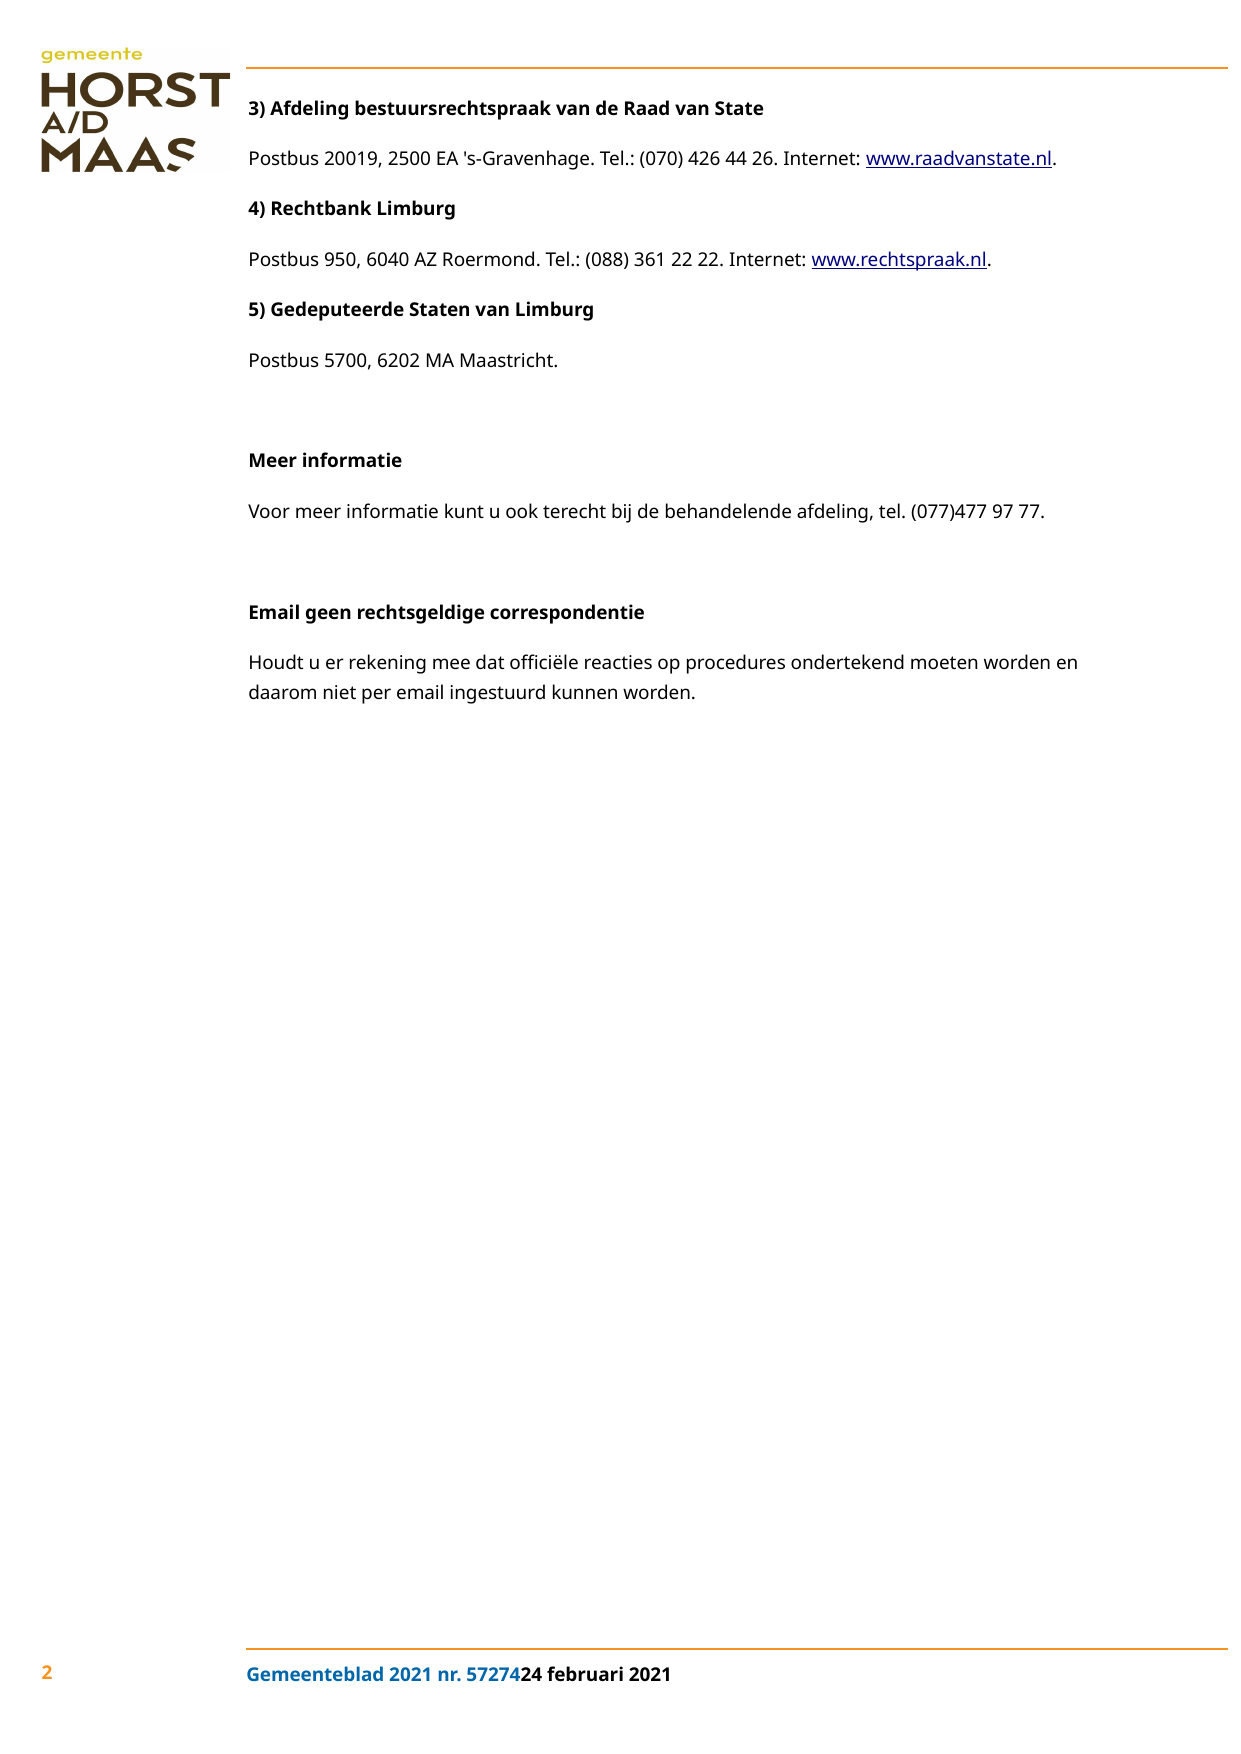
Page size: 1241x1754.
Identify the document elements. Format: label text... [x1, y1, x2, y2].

text Voor meer informatie kunt u ook terecht bij de behandelende afdeling, tel. (077)477 97 77. [248, 498, 1152, 524]
text Meer informatie [248, 448, 1152, 473]
text 4) Rechtbank Limburg [248, 196, 1152, 221]
text 3) Afdeling bestuursrechtspraak van de Raad van State [248, 95, 1152, 121]
text Postbus 20019, 2500 EA 's-Gravenhage. Tel.: (070) 426 44 26. Internet: www.raadvanstate.nl. [248, 145, 1152, 171]
picture [41, 47, 231, 172]
text Houdt u er rekening mee dat officiële reacties op procedures ondertekend moeten worden en daarom niet per email ingestuurd kunnen worden. [248, 649, 1152, 705]
text Email geen rechtsgeldige correspondentie [248, 599, 1152, 625]
text Postbus 5700, 6202 MA Maastricht. [248, 347, 1152, 373]
text Postbus 950, 6040 AZ Roermond. Tel.: (088) 361 22 22. Internet: www.rechtspraak.nl. [248, 246, 1152, 272]
text 5) Gedeputeerde Staten van Limburg [248, 296, 1152, 322]
